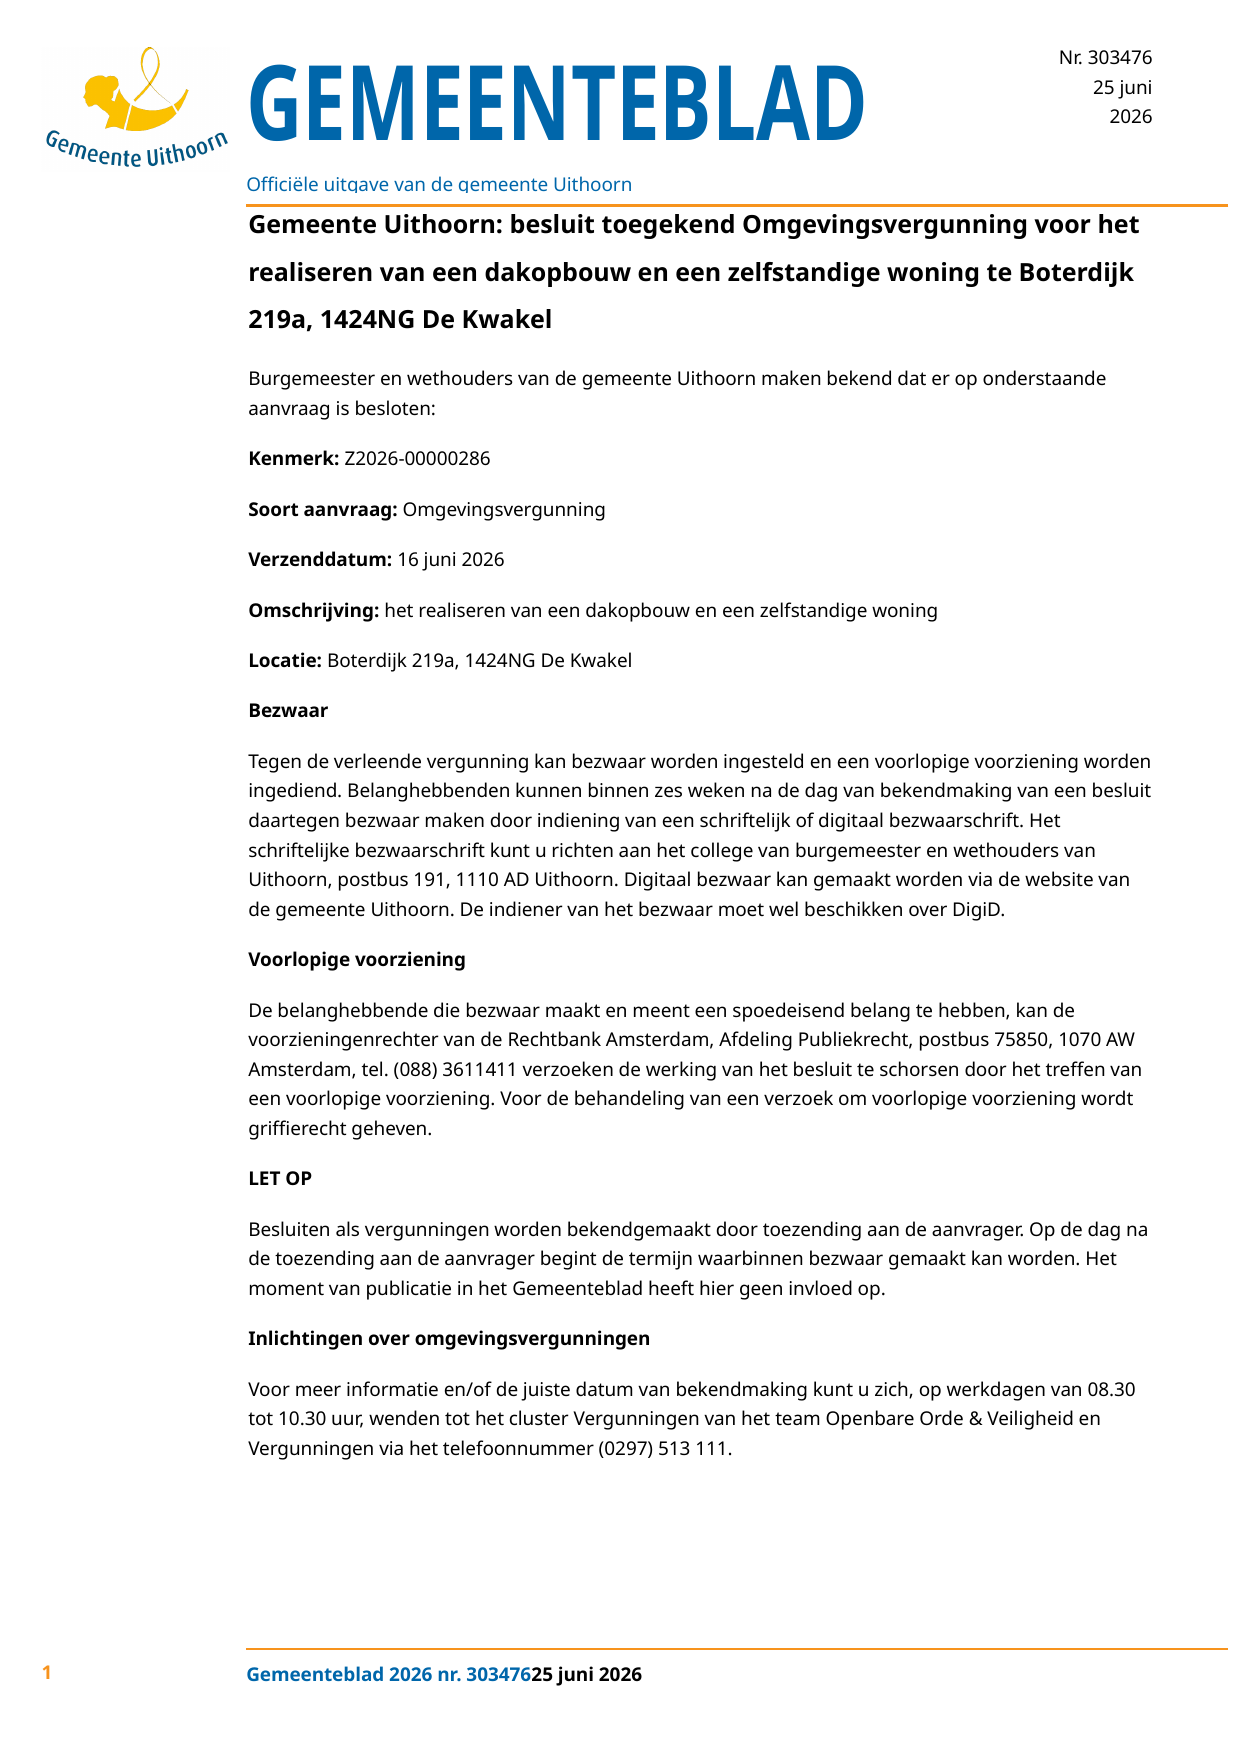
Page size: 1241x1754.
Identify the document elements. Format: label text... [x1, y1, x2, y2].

text Bezwaar [248, 698, 1152, 723]
text Omschrijving: het realiseren van een dakopbouw en een zelfstandige woning [248, 597, 1152, 622]
text Tegen de verleende vergunning kan bezwaar worden ingesteld en een voorlopige voorziening worden ingediend. Belanghebbenden kunnen binnen zes weken na de dag van bekendmaking van een besluit daartegen bezwaar maken door indiening van een schriftelijk of digitaal bezwaarschrift. Het schriftelijke bezwaarschrift kunt u richten aan het college van burgemeester en wethouders van Uithoorn, postbus 191, 1110 AD Uithoorn. Digitaal bezwaar kan gemaakt worden via de website van de gemeente Uithoorn. De indiener van het bezwaar moet wel beschikken over DigiD. [248, 748, 1152, 922]
text Voorlopige voorziening [248, 946, 1152, 972]
text LET OP [248, 1166, 1152, 1191]
text Besluiten als vergunningen worden bekendgemaakt door toezending aan de aanvrager. Op de dag na de toezending aan de aanvrager begint de termijn waarbinnen bezwaar gemaakt kan worden. Het moment van publicatie in het Gemeenteblad heeft hier geen invloed op. [248, 1216, 1152, 1301]
text Verzenddatum: 16 juni 2026 [248, 546, 1152, 572]
text Voor meer informatie en/of de juiste datum van bekendmaking kunt u zich, op werkdagen van 08.30 tot 10.30 uur, wenden tot het cluster Vergunningen van het team Openbare Orde & Veiligheid en Vergunningen via het telefoonnummer (0297) 513 111. [248, 1376, 1152, 1461]
text Inlichtingen over omgevingsvergunningen [248, 1326, 1152, 1351]
picture [41, 47, 231, 172]
text Gemeente Uithoorn: besluit toegekend Omgevingsvergunning voor het realiseren van een dakopbouw en een zelfstandige woning te Boterdijk 219a, 1424NG De Kwakel [248, 207, 1152, 336]
text Soort aanvraag: Omgevingsvergunning [248, 496, 1152, 522]
text Locatie: Boterdijk 219a, 1424NG De Kwakel [248, 647, 1152, 673]
text Kenmerk: Z2026-00000286 [248, 446, 1152, 471]
text Burgemeester en wethouders van de gemeente Uithoorn maken bekend dat er op onderstaande aanvraag is besloten: [248, 366, 1152, 421]
text De belanghebbende die bezwaar maakt en meent een spoedeisend belang te hebben, kan de voorzieningenrechter van de Rechtbank Amsterdam, Afdeling Publiekrecht, postbus 75850, 1070 AW Amsterdam, tel. (088) 3611411 verzoeken de werking van het besluit te schorsen door het treffen van een voorlopige voorziening. Voor de behandeling van een verzoek om voorlopige voorziening wordt griffierecht geheven. [248, 997, 1152, 1141]
